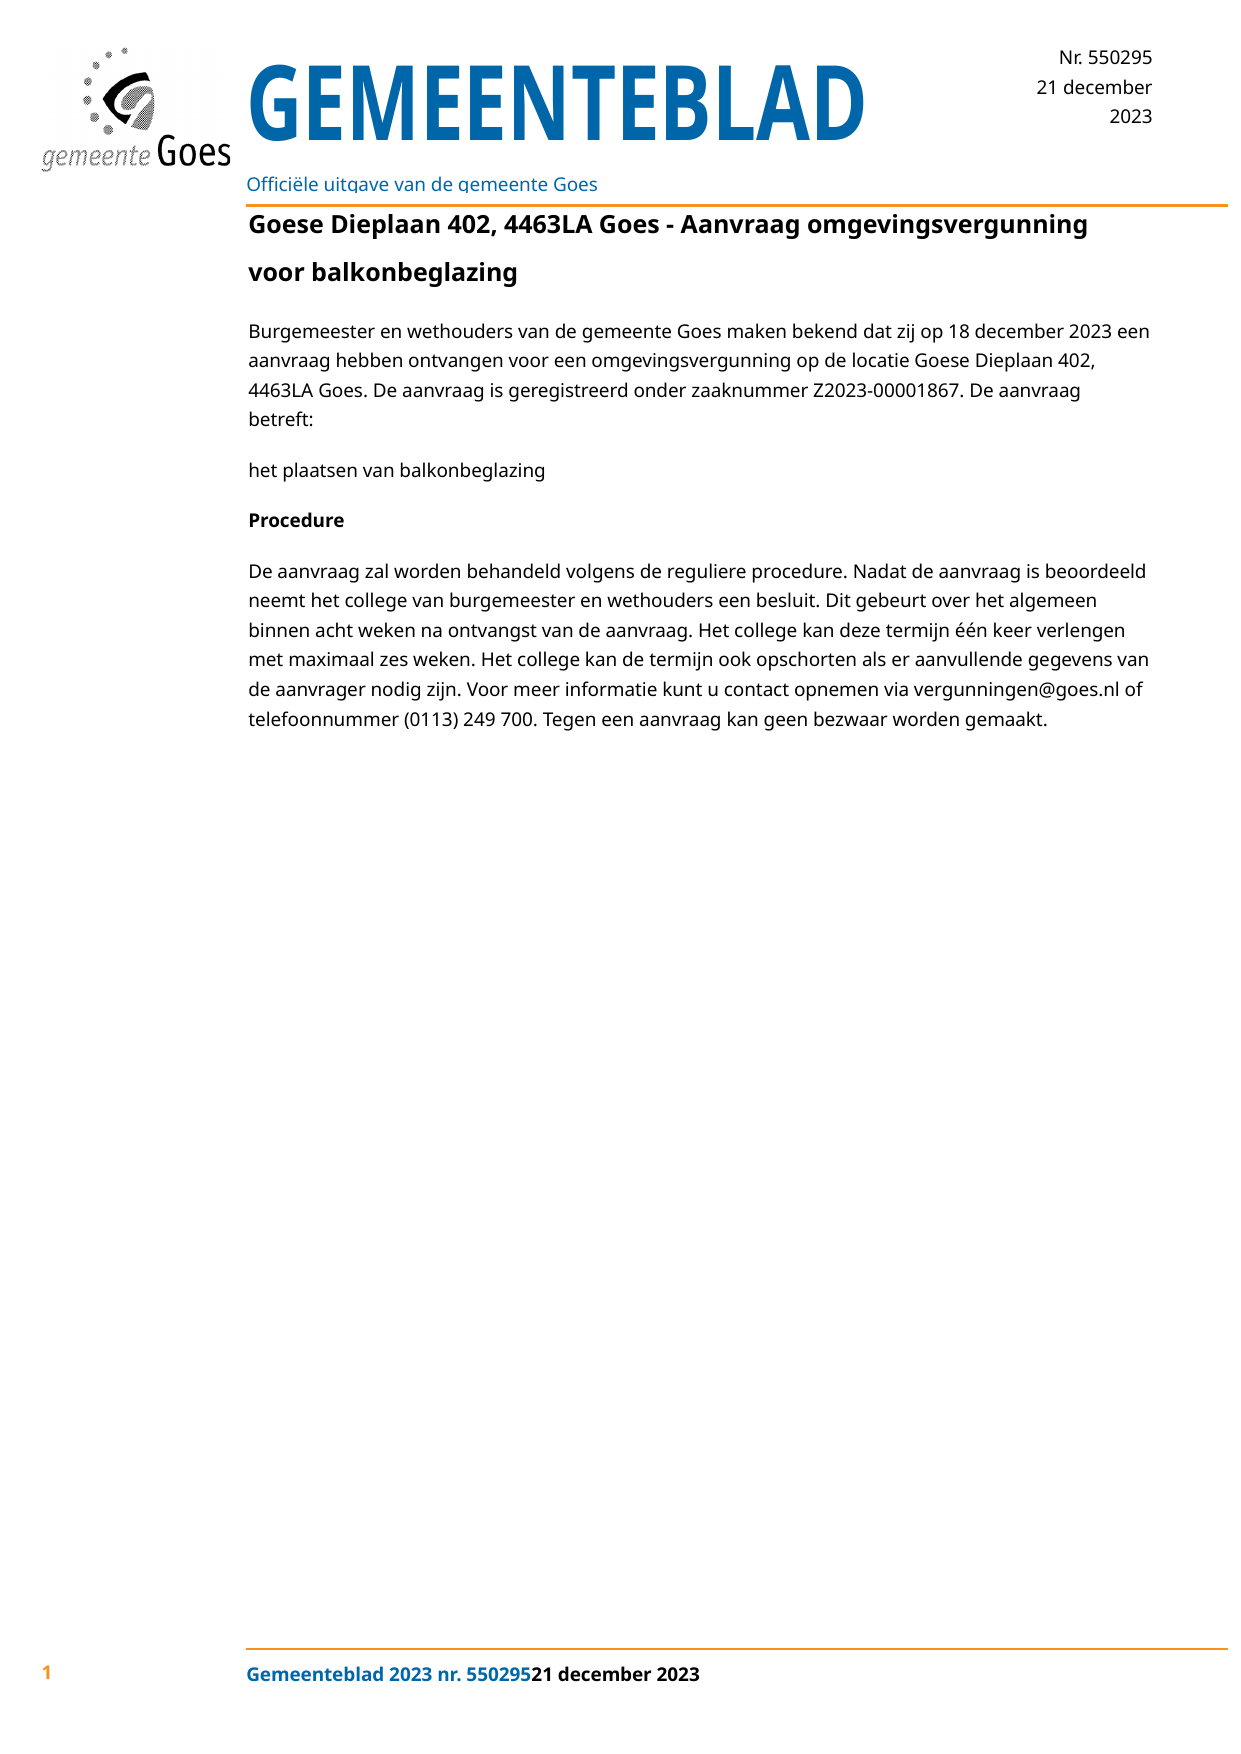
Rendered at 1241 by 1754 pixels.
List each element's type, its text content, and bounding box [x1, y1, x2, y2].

picture [41, 47, 231, 172]
text Goese Dieplaan 402, 4463LA Goes - Aanvraag omgevingsvergunning voor balkonbeglazing [248, 207, 1152, 288]
text Burgemeester en wethouders van de gemeente Goes maken bekend dat zij op 18 december 2023 een aanvraag hebben ontvangen voor een omgevingsvergunning op de locatie Goese Dieplaan 402, 4463LA Goes. De aanvraag is geregistreerd onder zaaknummer Z2023-00001867. De aanvraag betreft: [248, 318, 1152, 432]
text Procedure [248, 507, 1152, 533]
text De aanvraag zal worden behandeld volgens de reguliere procedure. Nadat de aanvraag is beoordeeld neemt het college van burgemeester en wethouders een besluit. Dit gebeurt over het algemeen binnen acht weken na ontvangst van de aanvraag. Het college kan deze termijn één keer verlengen met maximaal zes weken. Het college kan de termijn ook opschorten als er aanvullende gegevens van de aanvrager nodig zijn. Voor meer informatie kunt u contact opnemen via vergunningen@goes.nl of telefoonnummer (0113) 249 700. Tegen een aanvraag kan geen bezwaar worden gemaakt. [248, 558, 1152, 732]
text het plaatsen van balkonbeglazing [248, 457, 1152, 483]
